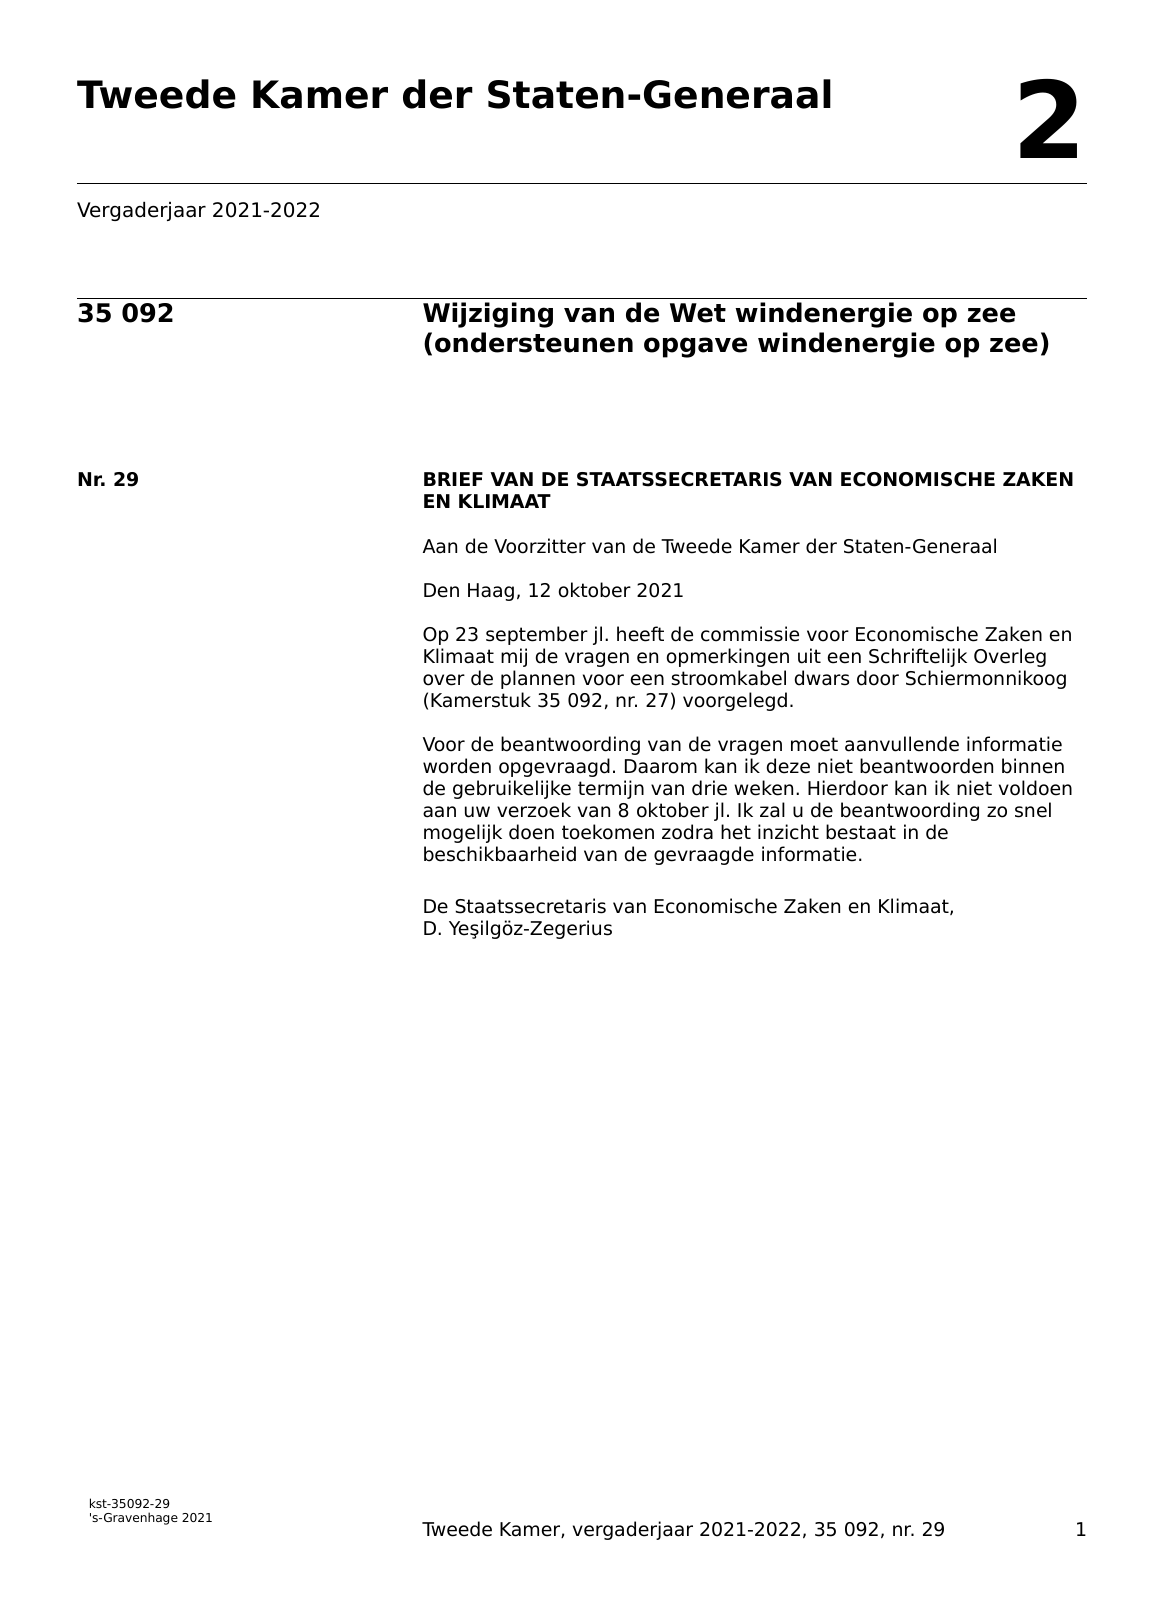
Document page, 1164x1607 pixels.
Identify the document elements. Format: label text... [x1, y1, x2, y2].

table_cell Vergaderjaar 2021-2022 [77, 184, 1087, 298]
text 's-Gravenhage 2021 [88, 1511, 323, 1525]
subtitle Nr. 29 BRIEF VAN DE STAATSSECRETARIS VAN ECONOMISCHE ZAKEN EN KLIMAAT [77, 469, 1087, 513]
text De Staatssecretaris van Economische Zaken en Klimaat, D. Yeşilgöz-Zegerius [422, 896, 1087, 940]
table_header 2 [886, 59, 1087, 183]
text Den Haag, 12 oktober 2021 [422, 580, 1087, 602]
subtitle 35 092 Wijziging van de Wet windenergie op zee (ondersteunen opgave windenergie op zee) [77, 299, 1087, 358]
table_header Tweede Kamer der Staten-Generaal [77, 59, 886, 183]
text Op 23 september jl. heeft de commissie voor Economische Zaken en Klimaat mij de vragen en opmerkingen uit een Schriftelijk Overleg over de plannen voor een stroomkabel dwars door Schiermonnikoog (Kamerstuk 35 092, nr. 27) voorgelegd. [422, 624, 1087, 712]
text Voor de beantwoording van de vragen moet aanvullende informatie worden opgevraagd. Daarom kan ik deze niet beantwoorden binnen de gebruikelijke termijn van drie weken. Hierdoor kan ik niet voldoen aan uw verzoek van 8 oktober jl. Ik zal u de beantwoording zo snel mogelijk doen toekomen zodra het inzicht bestaat in de beschikbaarheid van de gevraagde informatie. [422, 734, 1087, 866]
text Aan de Voorzitter van de Tweede Kamer der Staten-Generaal [422, 536, 1087, 557]
text kst-35092-29 [88, 1497, 323, 1511]
